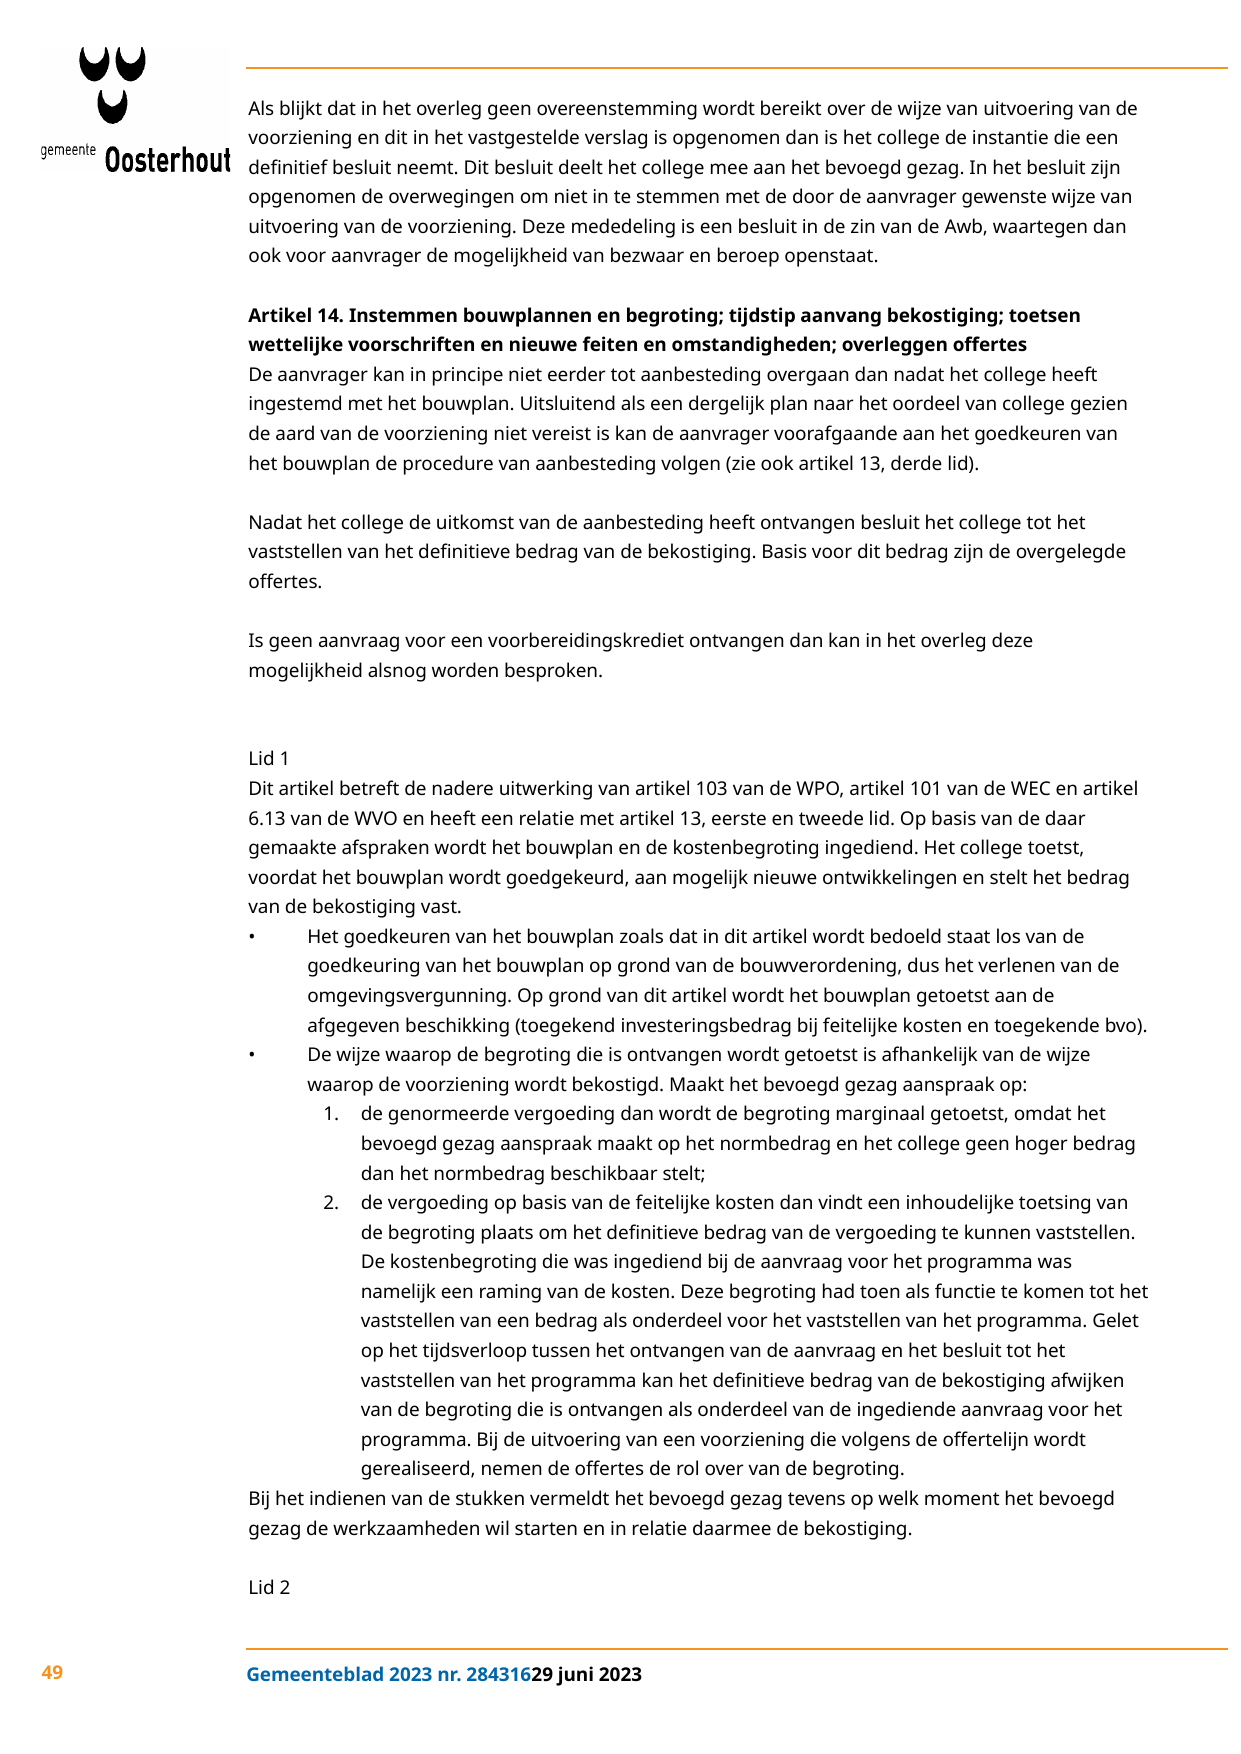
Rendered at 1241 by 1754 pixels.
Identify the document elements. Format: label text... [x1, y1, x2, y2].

text Is geen aanvraag voor een voorbereidingskrediet ontvangen dan kan in het overleg deze mogelijkheid alsnog worden besproken. [248, 627, 1152, 683]
text De aanvrager kan in principe niet eerder tot aanbesteding overgaan dan nadat het college heeft ingestemd met het bouwplan. Uitsluitend als een dergelijk plan naar het oordeel van college gezien de aard van de voorziening niet vereist is kan de aanvrager voorafgaande aan het goedkeuren van het bouwplan de procedure van aanbesteding volgen (zie ook artikel 13, derde lid). [248, 361, 1152, 476]
text Bij het indienen van de stukken vermeldt het bevoegd gezag tevens op welk moment het bevoegd gezag de werkzaamheden wil starten en in relatie daarmee de bekostiging. [248, 1485, 1152, 1541]
list Het goedkeuren van het bouwplan zoals dat in dit artikel wordt bedoeld staat los van de goedkeuring van het bouwplan op grond van de bouwverordening, dus het verlenen van de omgevingsvergunning. Op grond van dit artikel wordt het bouwplan getoetst aan de afgegeven beschikking (toegekend investeringsbedrag bij feitelijke kosten en toegekende bvo). [248, 923, 1152, 1038]
text Lid 1 [248, 746, 1152, 771]
text Als blijkt dat in het overleg geen overeenstemming wordt bereikt over de wijze van uitvoering van de voorziening en dit in het vastgestelde verslag is opgenomen dan is het college de instantie die een definitief besluit neemt. Dit besluit deelt het college mee aan het bevoegd gezag. In het besluit zijn opgenomen de overwegingen om niet in te stemmen met de door de aanvrager gewenste wijze van uitvoering van de voorziening. Deze mededeling is een besluit in de zin van de Awb, waartegen dan ook voor aanvrager de mogelijkheid van bezwaar en beroep openstaat. [248, 95, 1152, 268]
text Nadat het college de uitkomst van de aanbesteding heeft ontvangen besluit het college tot het vaststellen van het definitieve bedrag van de bekostiging. Basis voor dit bedrag zijn de overgelegde offertes. [248, 509, 1152, 594]
list de vergoeding op basis van de feitelijke kosten dan vindt een inhoudelijke toetsing van de begroting plaats om het definitieve bedrag van de vergoeding te kunnen vaststellen. De kostenbegroting die was ingediend bij de aanvraag voor het programma was namelijk een raming van de kosten. Deze begroting had toen als functie te komen tot het vaststellen van een bedrag als onderdeel voor het vaststellen van het programma. Gelet op het tijdsverloop tussen het ontvangen van de aanvraag en het besluit tot het vaststellen van het programma kan het definitieve bedrag van de bekostiging afwijken van de begroting die is ontvangen als onderdeel van de ingediende aanvraag voor het programma. Bij de uitvoering van een voorziening die volgens de offertelijn wordt gerealiseerd, nemen de offertes de rol over van de begroting. [323, 1189, 1152, 1481]
list De wijze waarop de begroting die is ontvangen wordt getoetst is afhankelijk van de wijze waarop de voorziening wordt bekostigd. Maakt het bevoegd gezag aanspraak op: [248, 1041, 1152, 1097]
text Dit artikel betreft de nadere uitwerking van artikel 103 van de WPO, artikel 101 van de WEC en artikel 6.13 van de WVO en heeft een relatie met artikel 13, eerste en tweede lid. Op basis van de daar gemaakte afspraken wordt het bouwplan en de kostenbegroting ingediend. Het college toetst, voordat het bouwplan wordt goedgekeurd, aan mogelijk nieuwe ontwikkelingen en stelt het bedrag van de bekostiging vast. [248, 775, 1152, 919]
picture [41, 47, 231, 172]
list de genormeerde vergoeding dan wordt de begroting marginaal getoetst, omdat het bevoegd gezag aanspraak maakt op het normbedrag en het college geen hoger bedrag dan het normbedrag beschikbaar stelt; [323, 1101, 1152, 1186]
text Artikel 14. Instemmen bouwplannen en begroting; tijdstip aanvang bekostiging; toetsen wettelijke voorschriften en nieuwe feiten en omstandigheden; overleggen offertes [248, 302, 1152, 357]
text Lid 2 [248, 1574, 1152, 1600]
